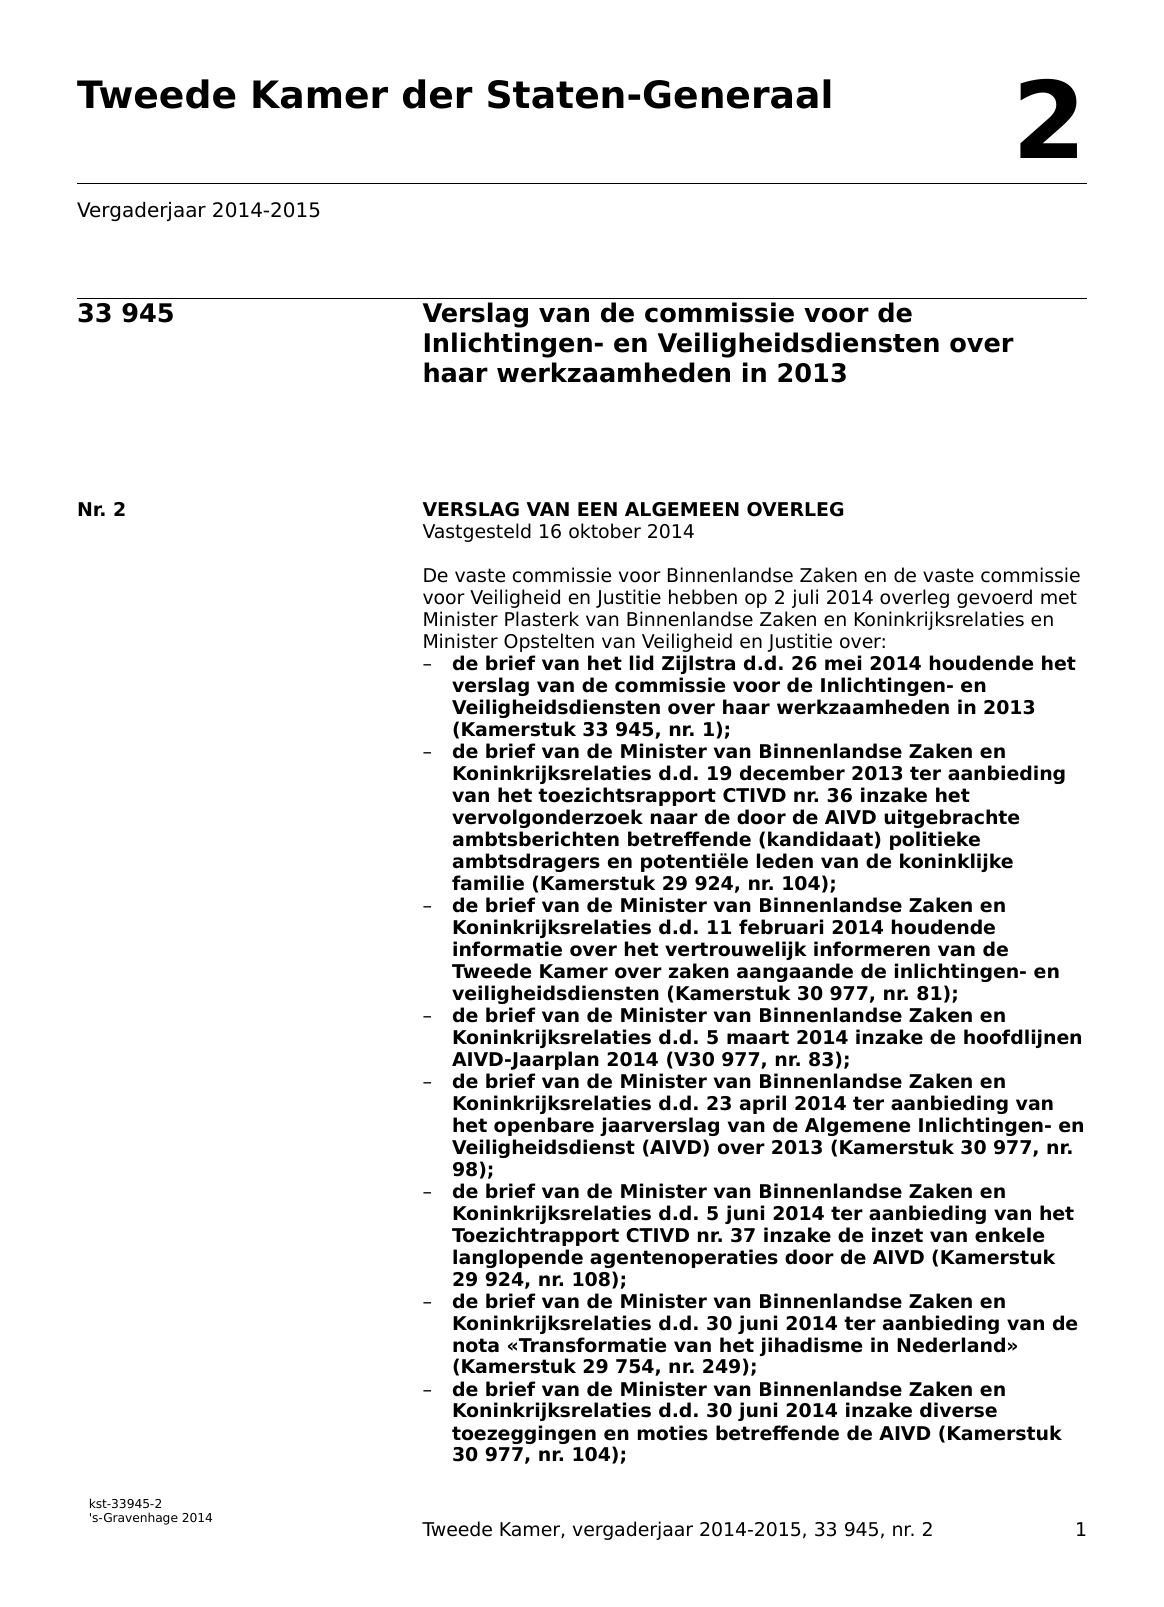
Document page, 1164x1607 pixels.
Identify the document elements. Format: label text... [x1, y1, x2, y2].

subtitle 33 945 Verslag van de commissie voor de Inlichtingen- en Veiligheidsdiensten over haar werkzaamheden in 2013 [77, 299, 1087, 388]
text – de brief van de Minister van Binnenlandse Zaken en Koninkrijksrelaties d.d. 30 juni 2014 inzake diverse toezeggingen en moties betreffende de AIVD (Kamerstuk 30 977, nr. 104); [422, 1378, 1087, 1466]
subtitle Nr. 2 VERSLAG VAN EEN ALGEMEEN OVERLEG [77, 499, 1087, 521]
text kst-33945-2 [88, 1497, 323, 1511]
text – de brief van de Minister van Binnenlandse Zaken en Koninkrijksrelaties d.d. 5 maart 2014 inzake de hoofdlijnen AIVD-Jaarplan 2014 (V30 977, nr. 83); [422, 1005, 1087, 1071]
text De vaste commissie voor Binnenlandse Zaken en de vaste commissie voor Veiligheid en Justitie hebben op 2 juli 2014 overleg gevoerd met Minister Plasterk van Binnenlandse Zaken en Koninkrijksrelaties en Minister Opstelten van Veiligheid en Justitie over: [422, 565, 1087, 653]
table_cell Vergaderjaar 2014-2015 [77, 184, 1087, 298]
text – de brief van de Minister van Binnenlandse Zaken en Koninkrijksrelaties d.d. 5 juni 2014 ter aanbieding van het Toezichtrapport CTIVD nr. 37 inzake de inzet van enkele langlopende agentenoperaties door de AIVD (Kamerstuk 29 924, nr. 108); [422, 1181, 1087, 1291]
text Vastgesteld 16 oktober 2014 [422, 521, 1087, 543]
text – de brief van de Minister van Binnenlandse Zaken en Koninkrijksrelaties d.d. 23 april 2014 ter aanbieding van het openbare jaarverslag van de Algemene Inlichtingen- en Veiligheidsdienst (AIVD) over 2013 (Kamerstuk 30 977, nr. 98); [422, 1071, 1087, 1181]
text – de brief van het lid Zijlstra d.d. 26 mei 2014 houdende het verslag van de commissie voor de Inlichtingen- en Veiligheidsdiensten over haar werkzaamheden in 2013 (Kamerstuk 33 945, nr. 1); [422, 653, 1087, 741]
text 's-Gravenhage 2014 [88, 1511, 323, 1525]
table_header 2 [886, 59, 1087, 183]
text – de brief van de Minister van Binnenlandse Zaken en Koninkrijksrelaties d.d. 11 februari 2014 houdende informatie over het vertrouwelijk informeren van de Tweede Kamer over zaken aangaande de inlichtingen- en veiligheidsdiensten (Kamerstuk 30 977, nr. 81); [422, 895, 1087, 1005]
text – de brief van de Minister van Binnenlandse Zaken en Koninkrijksrelaties d.d. 30 juni 2014 ter aanbieding van de nota «Transformatie van het jihadisme in Nederland» (Kamerstuk 29 754, nr. 249); [422, 1291, 1087, 1378]
table_header Tweede Kamer der Staten-Generaal [77, 59, 886, 183]
text – de brief van de Minister van Binnenlandse Zaken en Koninkrijksrelaties d.d. 19 december 2013 ter aanbieding van het toezichtsrapport CTIVD nr. 36 inzake het vervolgonderzoek naar de door de AIVD uitgebrachte ambtsberichten betreffende (kandidaat) politieke ambtsdragers en potentiële leden van de koninklijke familie (Kamerstuk 29 924, nr. 104); [422, 741, 1087, 895]
